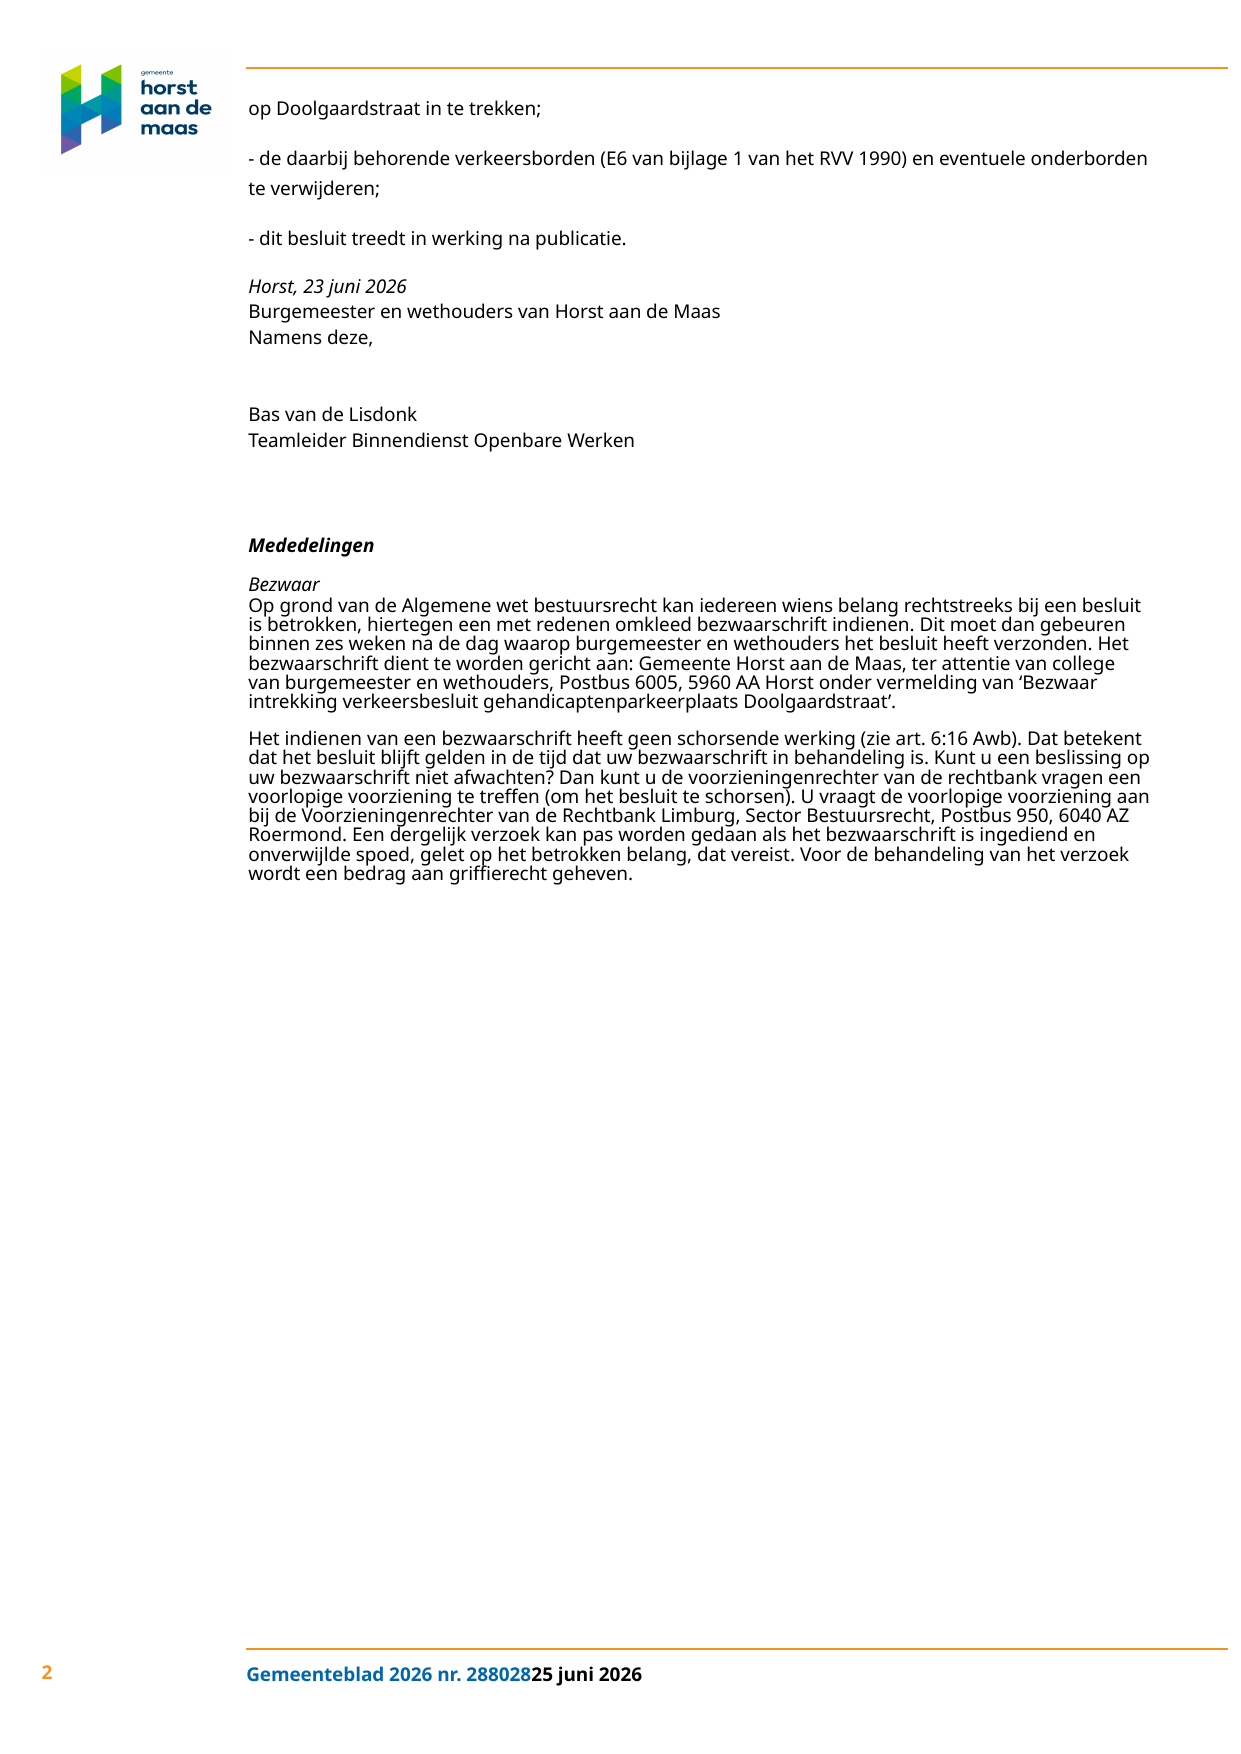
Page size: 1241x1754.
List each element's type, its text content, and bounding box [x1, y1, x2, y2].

text Horst, 23 juni 2026 [248, 273, 1152, 299]
text op Doolgaardstraat in te trekken; [248, 95, 1152, 121]
text Bezwaar [248, 571, 1152, 597]
text Burgemeester en wethouders van Horst aan de Maas [248, 299, 1152, 324]
text Bas van de Lisdonk [248, 402, 1152, 427]
picture [41, 47, 231, 172]
text Op grond van de Algemene wet bestuursrecht kan iedereen wiens belang rechtstreeks bij een besluit is betrokken, hiertegen een met redenen omkleed bezwaarschrift indienen. Dit moet dan gebeuren binnen zes weken na de dag waarop burgemeester en wethouders het besluit heeft verzonden. Het bezwaarschrift dient te worden gericht aan: Gemeente Horst aan de Maas, ter attentie van college van burgemeester en wethouders, Postbus 6005, 5960 AA Horst onder vermelding van ‘Bezwaar intrekking verkeersbesluit gehandicaptenparkeerplaats Doolgaardstraat’. [248, 597, 1152, 712]
text - dit besluit treedt in werking na publicatie. [248, 225, 1152, 251]
text - de daarbij behorende verkeersborden (E6 van bijlage 1 van het RVV 1990) en eventuele onderborden te verwijderen; [248, 145, 1152, 201]
text Het indienen van een bezwaarschrift heeft geen schorsende werking (zie art. 6:16 Awb). Dat betekent dat het besluit blijft gelden in de tijd dat uw bezwaarschrift in behandeling is. Kunt u een beslissing op uw bezwaarschrift niet afwachten? Dan kunt u de voorzieningenrechter van de rechtbank vragen een voorlopige voorziening te treffen (om het besluit te schorsen). U vraagt de voorlopige voorziening aan bij de Voorzieningenrechter van de Rechtbank Limburg, Sector Bestuursrecht, Postbus 950, 6040 AZ Roermond. Een dergelijk verzoek kan pas worden gedaan als het bezwaarschrift is ingediend en onverwijlde spoed, gelet op het betrokken belang, dat vereist. Voor de behandeling van het verzoek wordt een bedrag aan griffierecht geheven. [248, 730, 1152, 884]
text Mededelingen [248, 532, 1152, 557]
text Namens deze, [248, 324, 1152, 350]
text Teamleider Binnendienst Openbare Werken [248, 427, 1152, 453]
